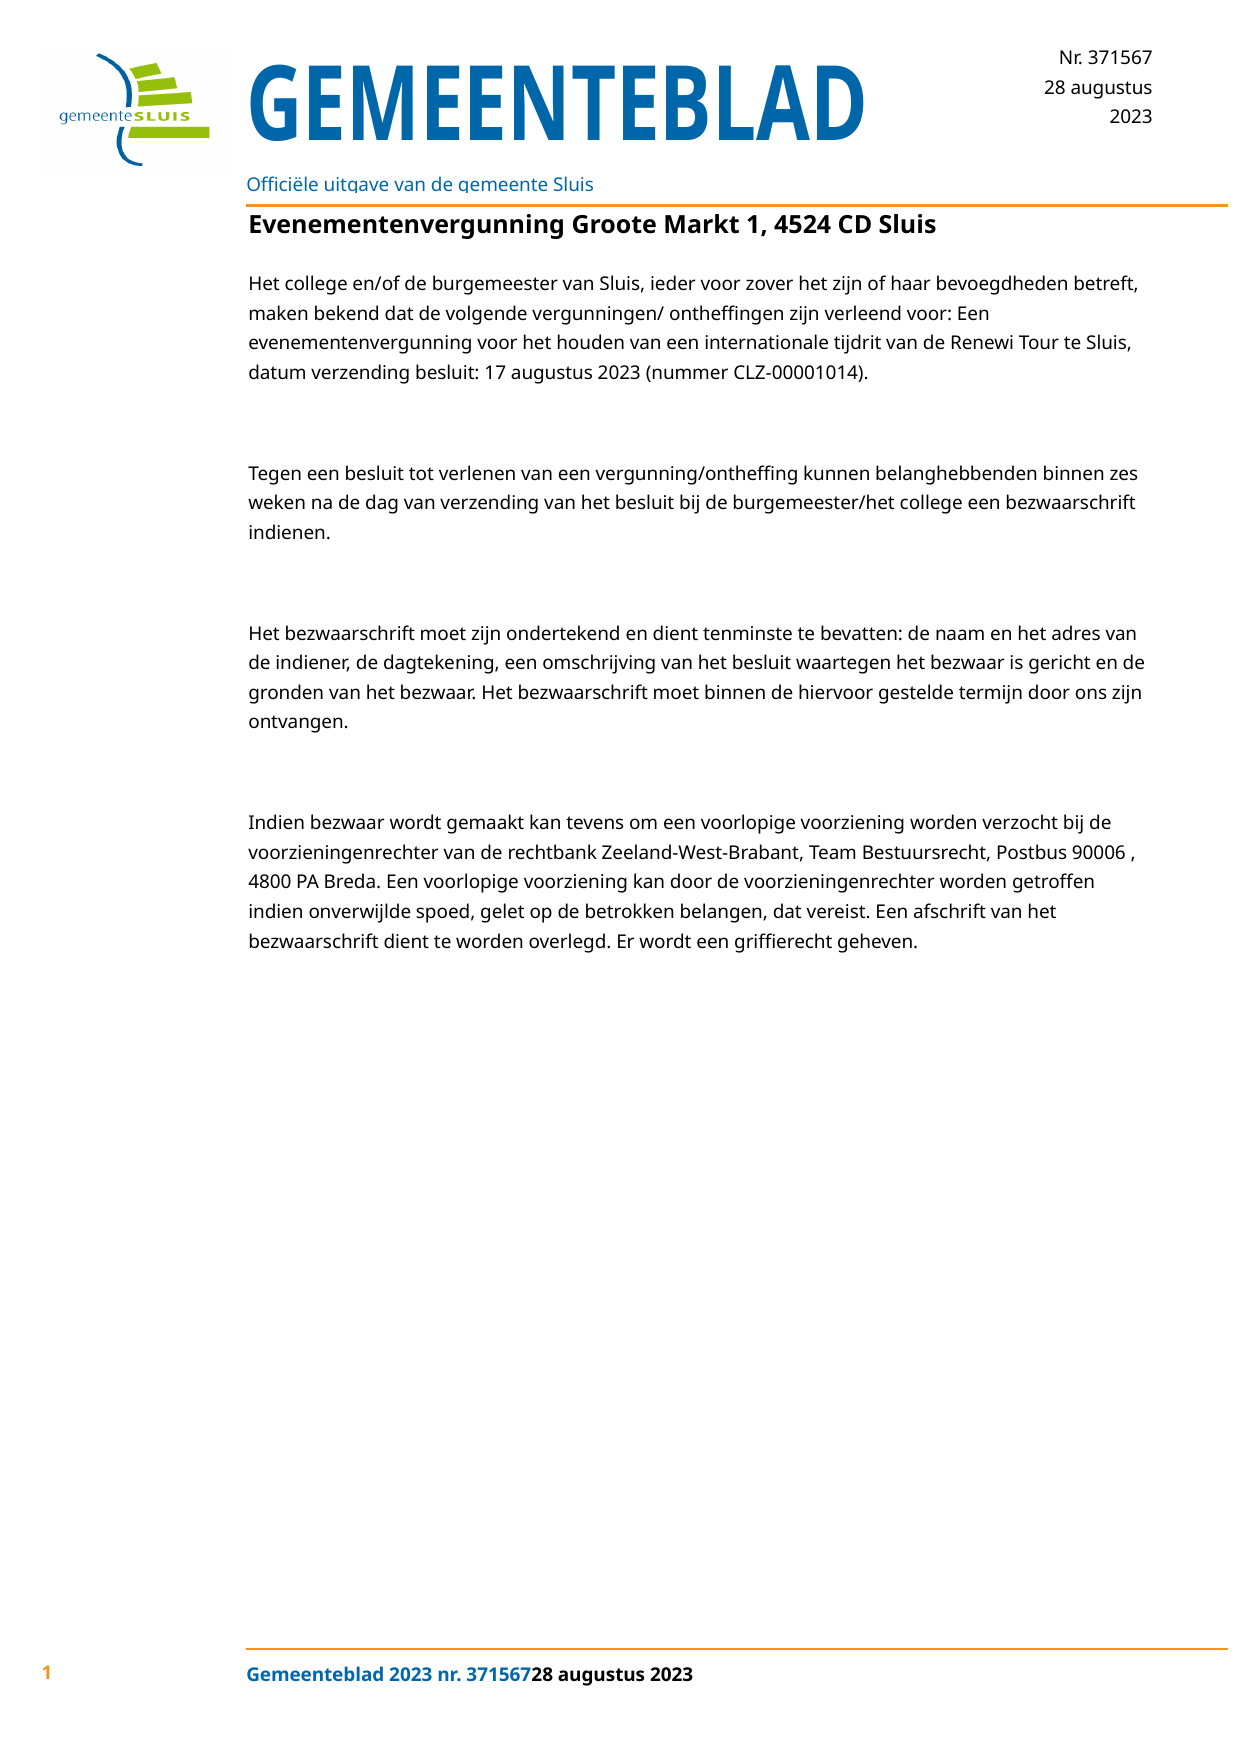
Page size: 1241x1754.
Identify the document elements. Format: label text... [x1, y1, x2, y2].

text Het bezwaarschrift moet zijn ondertekend en dient tenminste te bevatten: de naam en het adres van de indiener, de dagtekening, een omschrijving van het besluit waartegen het bezwaar is gericht en de gronden van het bezwaar. Het bezwaarschrift moet binnen de hiervoor gestelde termijn door ons zijn ontvangen. [248, 620, 1152, 734]
text Indien bezwaar wordt gemaakt kan tevens om een voorlopige voorziening worden verzocht bij de voorzieningenrechter van de rechtbank Zeeland-West-Brabant, Team Bestuursrecht, Postbus 90006 , 4800 PA Breda. Een voorlopige voorziening kan door de voorzieningenrechter worden getroffen indien onverwijlde spoed, gelet op de betrokken belangen, dat vereist. Een afschrift van het bezwaarschrift dient te worden overlegd. Er wordt een griffierecht geheven. [248, 809, 1152, 953]
picture [41, 47, 231, 172]
text Tegen een besluit tot verlenen van een vergunning/ontheffing kunnen belanghebbenden binnen zes weken na de dag van verzending van het besluit bij de burgemeester/het college een bezwaarschrift indienen. [248, 460, 1152, 545]
text Evenementenvergunning Groote Markt 1, 4524 CD Sluis [248, 207, 1152, 241]
text Het college en/of de burgemeester van Sluis, ieder voor zover het zijn of haar bevoegdheden betreft, maken bekend dat de volgende vergunningen/ ontheffingen zijn verleend voor: Een evenementenvergunning voor het houden van een internationale tijdrit van de Renewi Tour te Sluis, datum verzending besluit: 17 augustus 2023 (nummer CLZ-00001014). [248, 270, 1152, 385]
